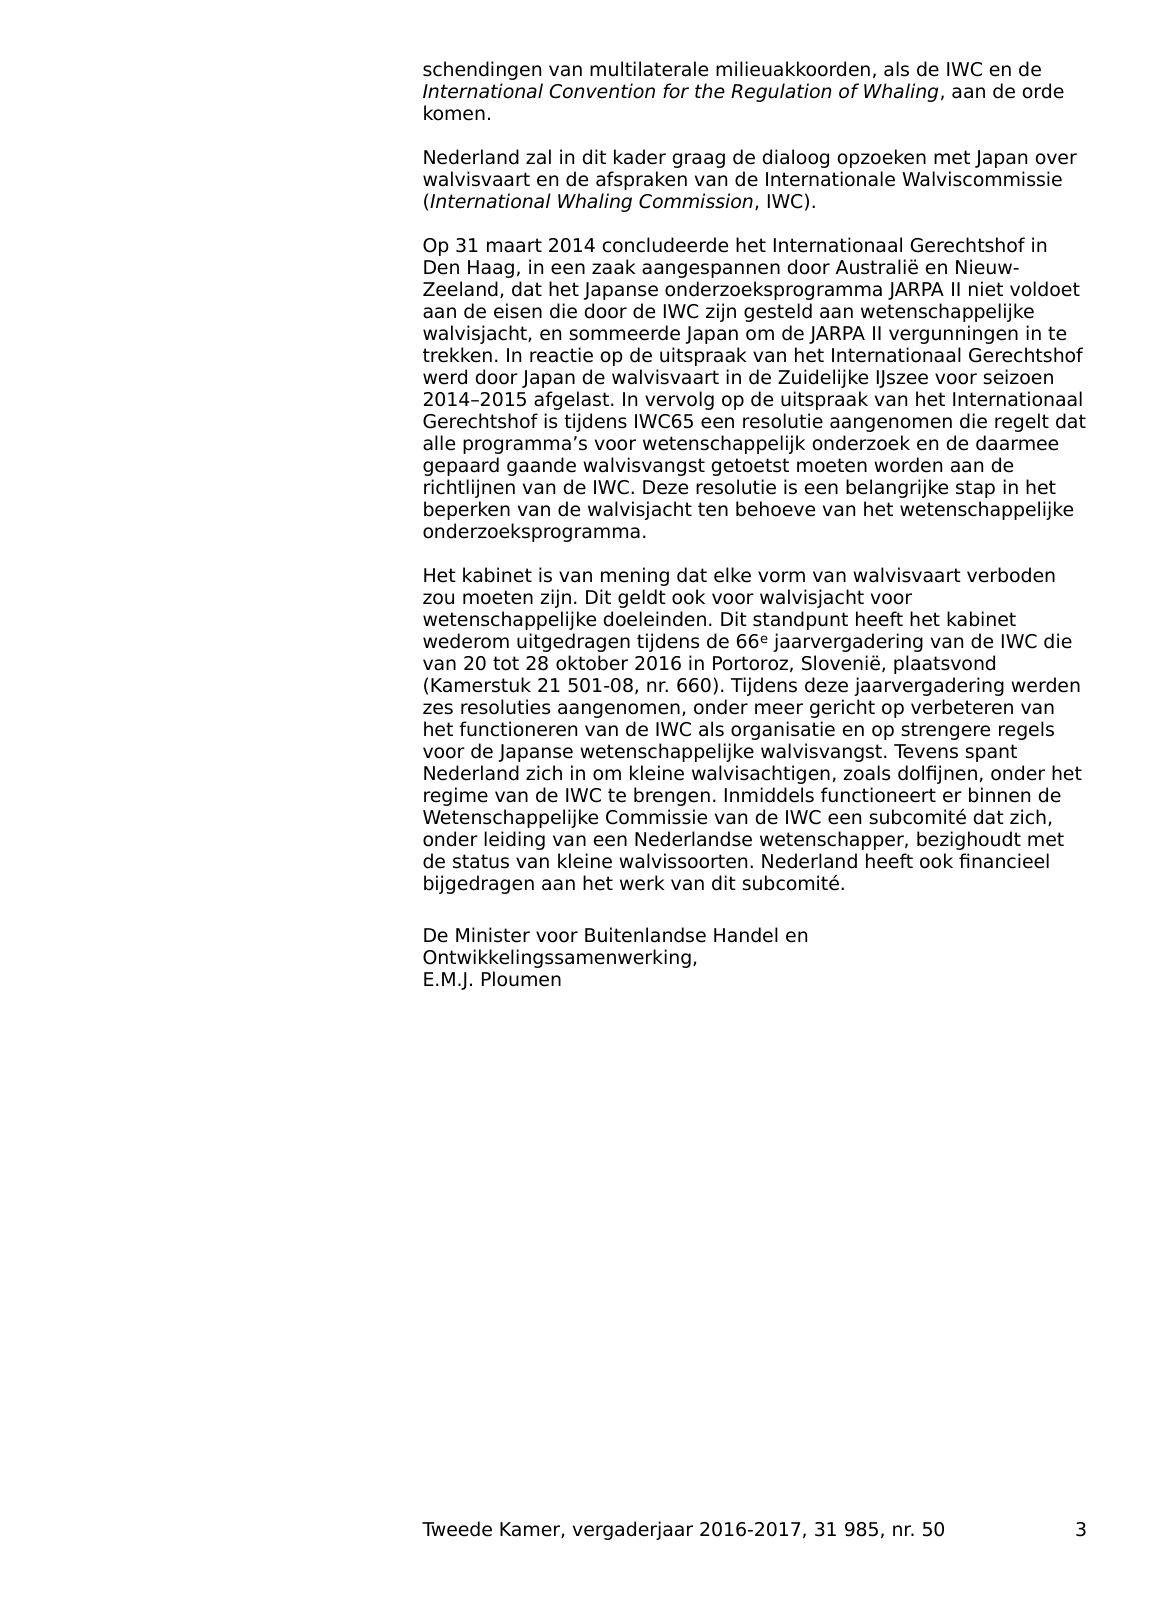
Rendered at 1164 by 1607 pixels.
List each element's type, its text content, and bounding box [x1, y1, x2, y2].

text schendingen van multilaterale milieuakkoorden, als de IWC en de International Convention for the Regulation of Whaling, aan de orde komen. [422, 59, 1087, 125]
text De Minister voor Buitenlandse Handel en Ontwikkelingssamenwerking, E.M.J. Ploumen [422, 925, 1087, 991]
text Nederland zal in dit kader graag de dialoog opzoeken met Japan over walvisvaart en de afspraken van de Internationale Walviscommissie (International Whaling Commission, IWC). [422, 147, 1087, 213]
text Op 31 maart 2014 concludeerde het Internationaal Gerechtshof in Den Haag, in een zaak aangespannen door Australië en Nieuw-Zeeland, dat het Japanse onderzoeksprogramma JARPA II niet voldoet aan de eisen die door de IWC zijn gesteld aan wetenschappelijke walvisjacht, en sommeerde Japan om de JARPA II vergunningen in te trekken. In reactie op de uitspraak van het Internationaal Gerechtshof werd door Japan de walvisvaart in de Zuidelijke IJszee voor seizoen 2014–2015 afgelast. In vervolg op de uitspraak van het Internationaal Gerechtshof is tijdens IWC65 een resolutie aangenomen die regelt dat alle programma’s voor wetenschappelijk onderzoek en de daarmee gepaard gaande walvisvangst getoetst moeten worden aan de richtlijnen van de IWC. Deze resolutie is een belangrijke stap in het beperken van de walvisjacht ten behoeve van het wetenschappelijke onderzoeksprogramma. [422, 235, 1087, 543]
text Het kabinet is van mening dat elke vorm van walvisvaart verboden zou moeten zijn. Dit geldt ook voor walvisjacht voor wetenschappelijke doeleinden. Dit standpunt heeft het kabinet wederom uitgedragen tijdens de 66e jaarvergadering van de IWC die van 20 tot 28 oktober 2016 in Portoroz, Slovenië, plaatsvond (Kamerstuk 21 501-08, nr. 660). Tijdens deze jaarvergadering werden zes resoluties aangenomen, onder meer gericht op verbeteren van het functioneren van de IWC als organisatie en op strengere regels voor de Japanse wetenschappelijke walvisvangst. Tevens spant Nederland zich in om kleine walvisachtigen, zoals dolfijnen, onder het regime van de IWC te brengen. Inmiddels functioneert er binnen de Wetenschappelijke Commissie van de IWC een subcomité dat zich, onder leiding van een Nederlandse wetenschapper, bezighoudt met de status van kleine walvissoorten. Nederland heeft ook financieel bijgedragen aan het werk van dit subcomité. [422, 565, 1087, 895]
